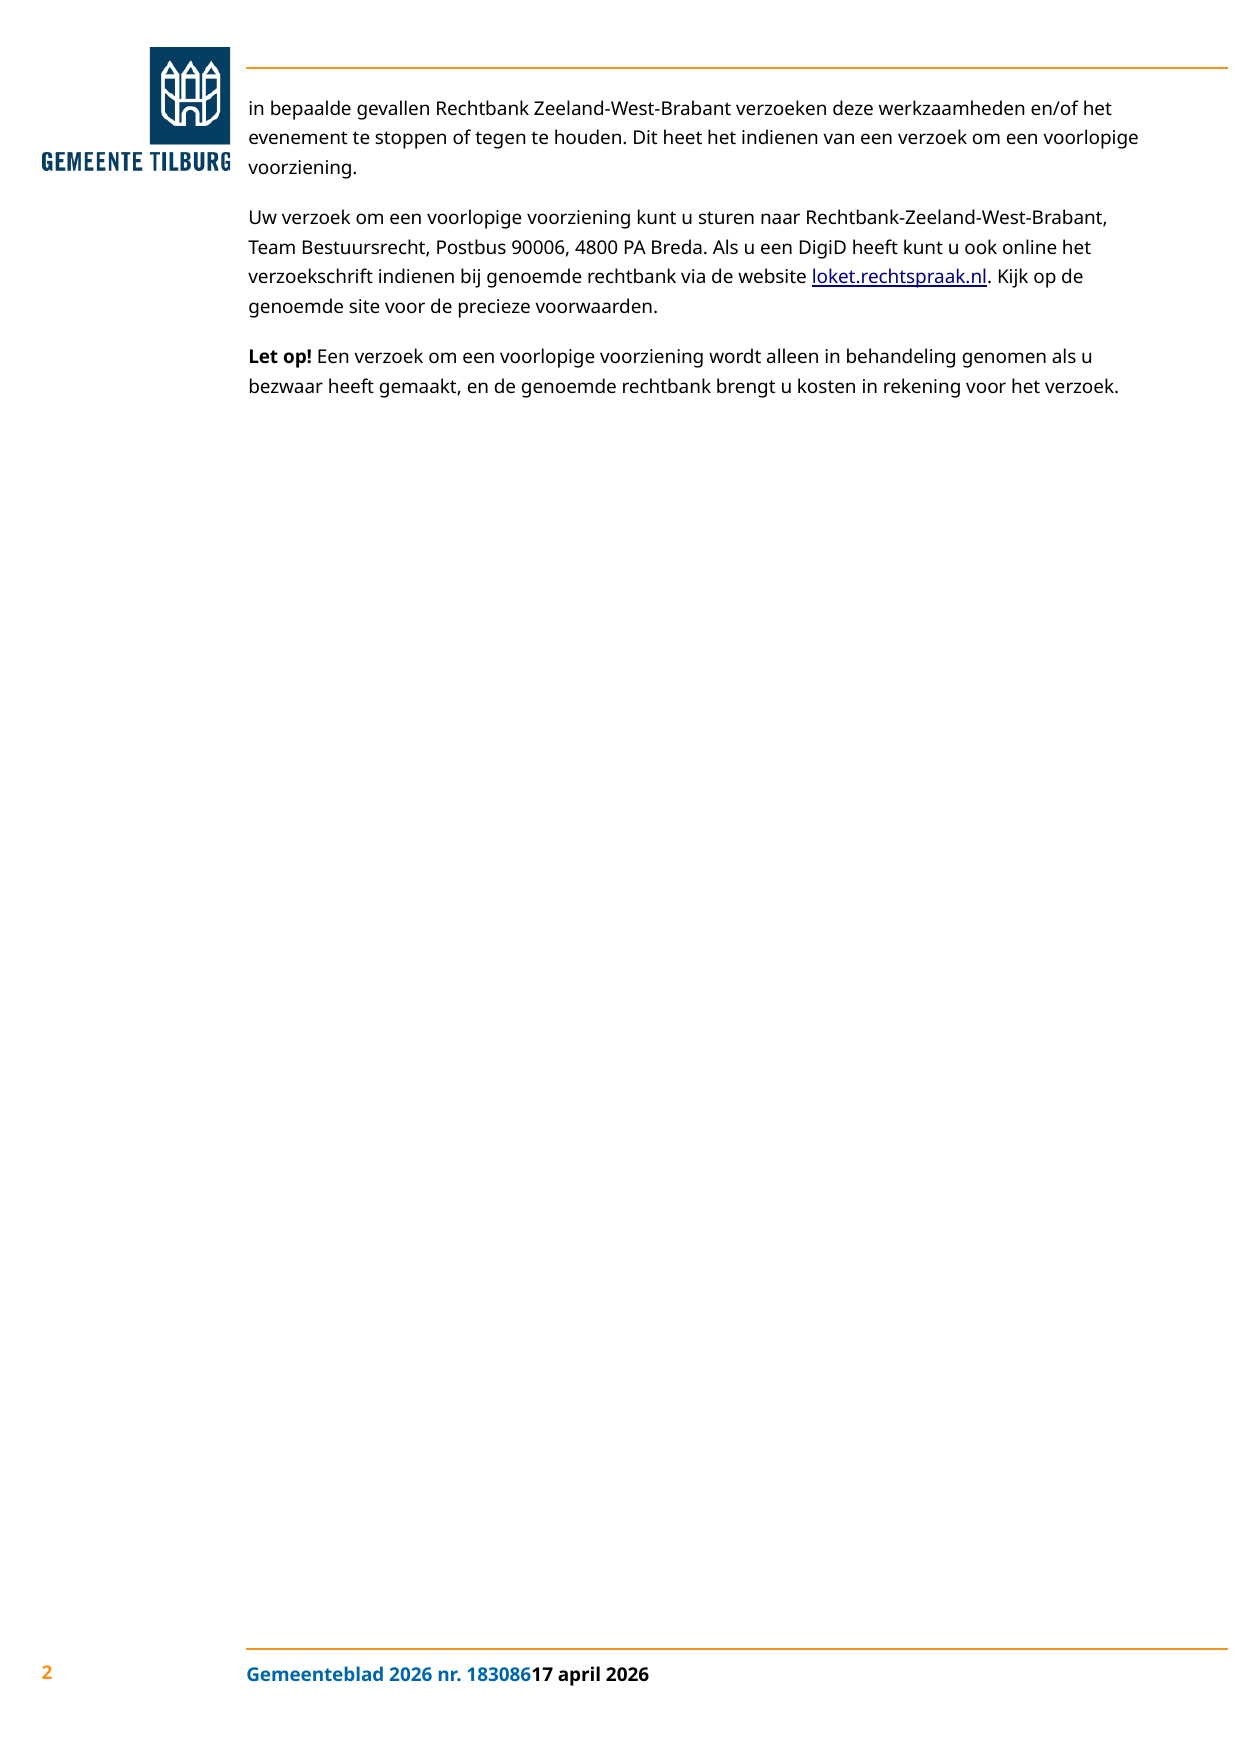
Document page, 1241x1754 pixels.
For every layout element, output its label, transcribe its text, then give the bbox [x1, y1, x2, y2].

picture [41, 47, 231, 172]
text in bepaalde gevallen Rechtbank Zeeland-West-Brabant verzoeken deze werkzaamheden en/of het evenement te stoppen of tegen te houden. Dit heet het indienen van een verzoek om een voorlopige voorziening. [248, 95, 1152, 180]
text Uw verzoek om een voorlopige voorziening kunt u sturen naar Rechtbank-Zeeland-West-Brabant, Team Bestuursrecht, Postbus 90006, 4800 PA Breda. Als u een DigiD heeft kunt u ook online het verzoekschrift indienen bij genoemde rechtbank via de website loket.rechtspraak.nl. Kijk op de genoemde site voor de precieze voorwaarden. [248, 204, 1152, 319]
text Let op! Een verzoek om een voorlopige voorziening wordt alleen in behandeling genomen als u bezwaar heeft gemaakt, en de genoemde rechtbank brengt u kosten in rekening voor het verzoek. [248, 343, 1152, 399]
